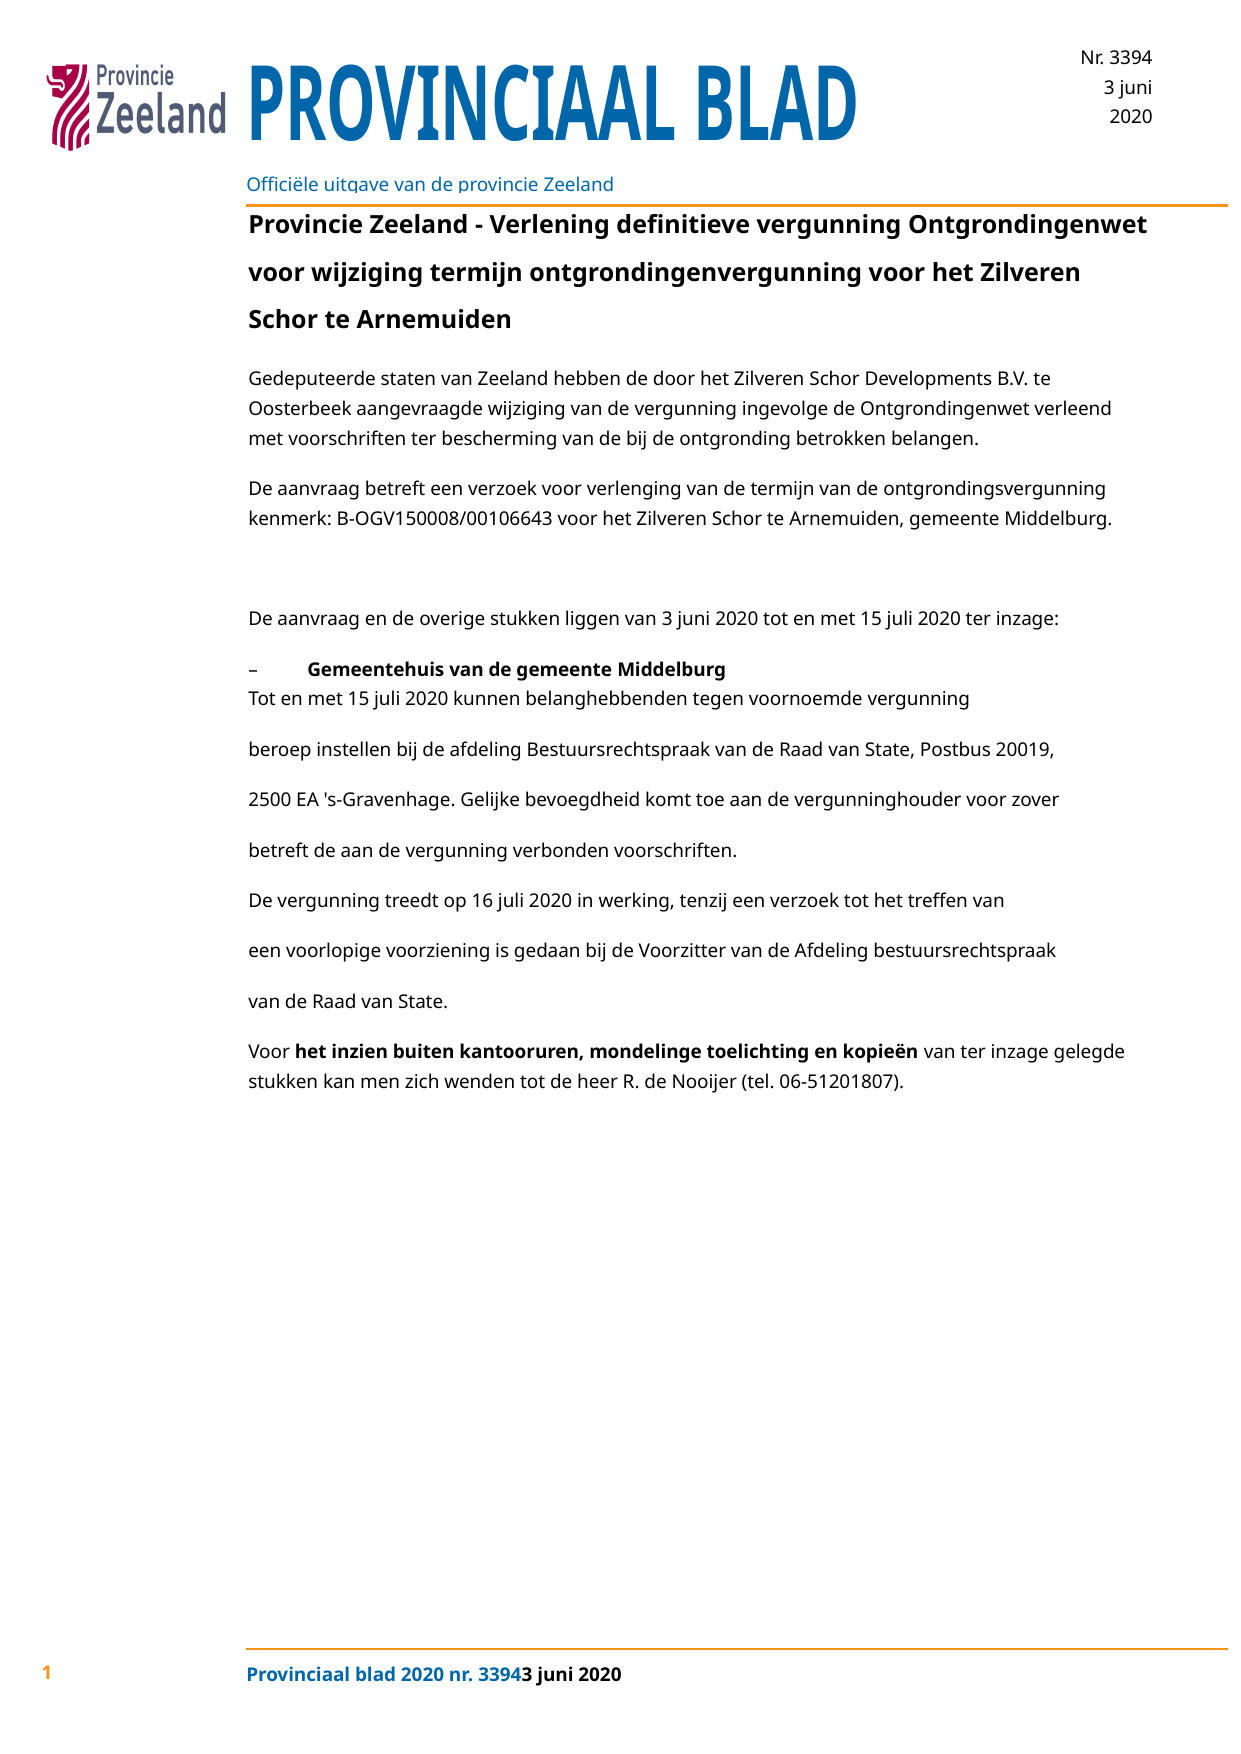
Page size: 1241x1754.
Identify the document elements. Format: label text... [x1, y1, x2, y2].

text betreft de aan de vergunning verbonden voorschriften. [248, 837, 1152, 862]
text De vergunning treedt op 16 juli 2020 in werking, tenzij een verzoek tot het treffen van [248, 887, 1152, 913]
text een voorlopige voorziening is gedaan bij de Voorzitter van de Afdeling bestuursrechtspraak [248, 938, 1152, 963]
text De aanvraag betreft een verzoek voor verlenging van de termijn van de ontgrondingsvergunning kenmerk: B-OGV150008/00106643 voor het Zilveren Schor te Arnemuiden, gemeente Middelburg. [248, 475, 1152, 530]
text beroep instellen bij de afdeling Bestuursrechtspraak van de Raad van State, Postbus 20019, [248, 736, 1152, 762]
list Gemeentehuis van de gemeente Middelburg [248, 656, 1152, 682]
text De aanvraag en de overige stukken liggen van 3 juni 2020 tot en met 15 juli 2020 ter inzage: [248, 606, 1152, 631]
text Voor het inzien buiten kantooruren, mondelinge toelichting en kopieën van ter inzage gelegde stukken kan men zich wenden tot de heer R. de Nooijer (tel. 06-51201807). [248, 1038, 1152, 1094]
text Tot en met 15 juli 2020 kunnen belanghebbenden tegen voornoemde vergunning [248, 686, 1152, 711]
picture [41, 47, 231, 172]
text 2500 EA 's-Gravenhage. Gelijke bevoegdheid komt toe aan de vergunninghouder voor zover [248, 786, 1152, 812]
text van de Raad van State. [248, 988, 1152, 1014]
text Provincie Zeeland - Verlening definitieve vergunning Ontgrondingenwet voor wijziging termijn ontgrondingenvergunning voor het Zilveren Schor te Arnemuiden [248, 207, 1152, 336]
text Gedeputeerde staten van Zeeland hebben de door het Zilveren Schor Developments B.V. te Oosterbeek aangevraagde wijziging van de vergunning ingevolge de Ontgrondingenwet verleend met voorschriften ter bescherming van de bij de ontgronding betrokken belangen. [248, 366, 1152, 450]
